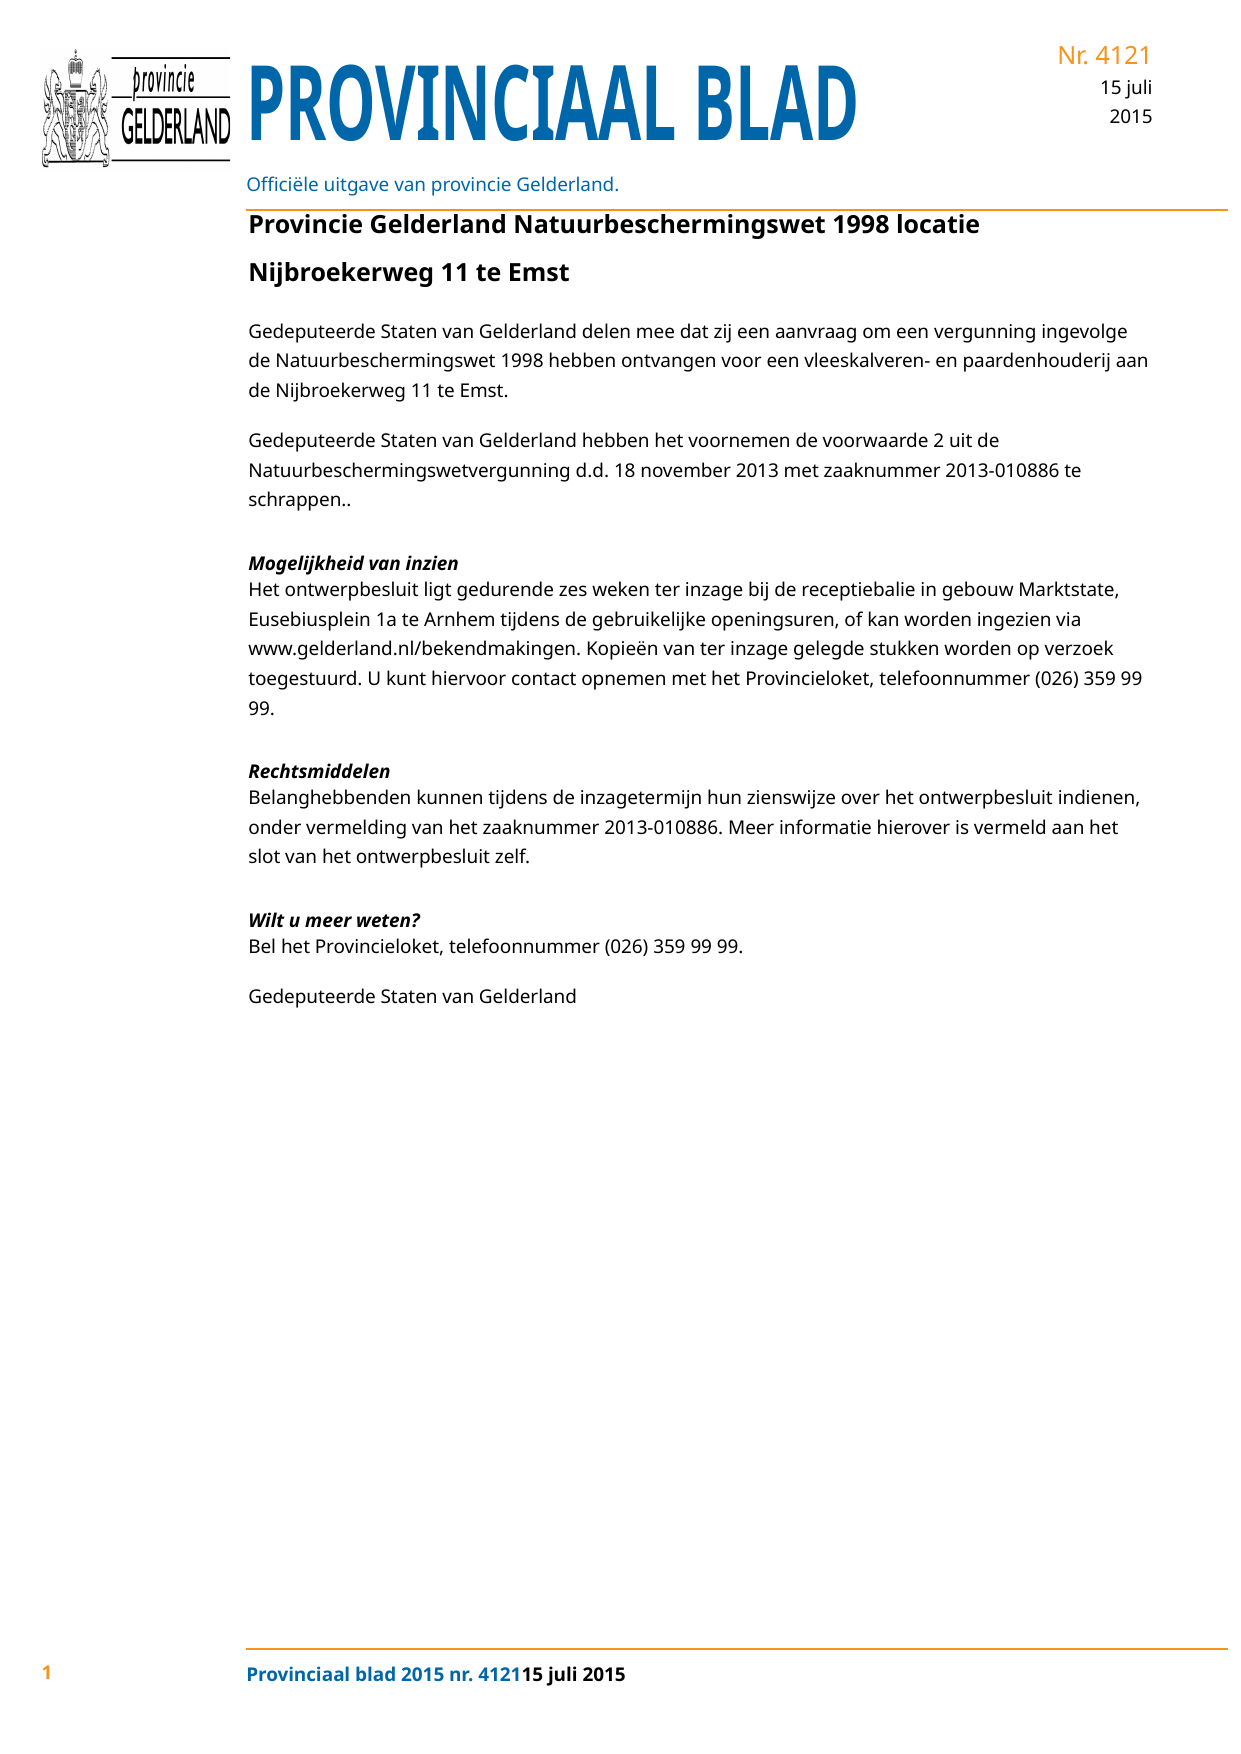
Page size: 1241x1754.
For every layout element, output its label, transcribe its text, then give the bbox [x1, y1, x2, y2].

picture [41, 47, 231, 172]
text Gedeputeerde Staten van Gelderland hebben het voornemen de voorwaarde 2 uit de Natuurbeschermingswetvergunning d.d. 18 november 2013 met zaaknummer 2013-010886 te schrappen.. [248, 427, 1152, 512]
text Gedeputeerde Staten van Gelderland delen mee dat zij een aanvraag om een vergunning ingevolge de Natuurbeschermingswet 1998 hebben ontvangen voor een vleeskalveren- en paardenhouderij aan de Nijbroekerweg 11 te Emst. [248, 318, 1152, 403]
text Rechtsmiddelen [248, 759, 1152, 784]
text Belanghebbenden kunnen tijdens de inzagetermijn hun zienswijze over het ontwerpbesluit indienen, onder vermelding van het zaaknummer 2013-010886. Meer informatie hierover is vermeld aan het slot van het ontwerpbesluit zelf. [248, 784, 1152, 869]
text Mogelijkheid van inzien [248, 551, 1152, 576]
text Wilt u meer weten? [248, 907, 1152, 933]
text Provincie Gelderland Natuurbeschermingswet 1998 locatie Nijbroekerweg 11 te Emst [248, 211, 1152, 288]
text Gedeputeerde Staten van Gelderland [248, 984, 1152, 1009]
text Het ontwerpbesluit ligt gedurende zes weken ter inzage bij de receptiebalie in gebouw Marktstate, Eusebiusplein 1a te Arnhem tijdens de gebruikelijke openingsuren, of kan worden ingezien via www.gelderland.nl/bekendmakingen. Kopieën van ter inzage gelegde stukken worden op verzoek toegestuurd. U kunt hiervoor contact opnemen met het Provincieloket, telefoonnummer (026) 359 99 99. [248, 576, 1152, 720]
text Bel het Provincieloket, telefoonnummer (026) 359 99 99. [248, 933, 1152, 959]
